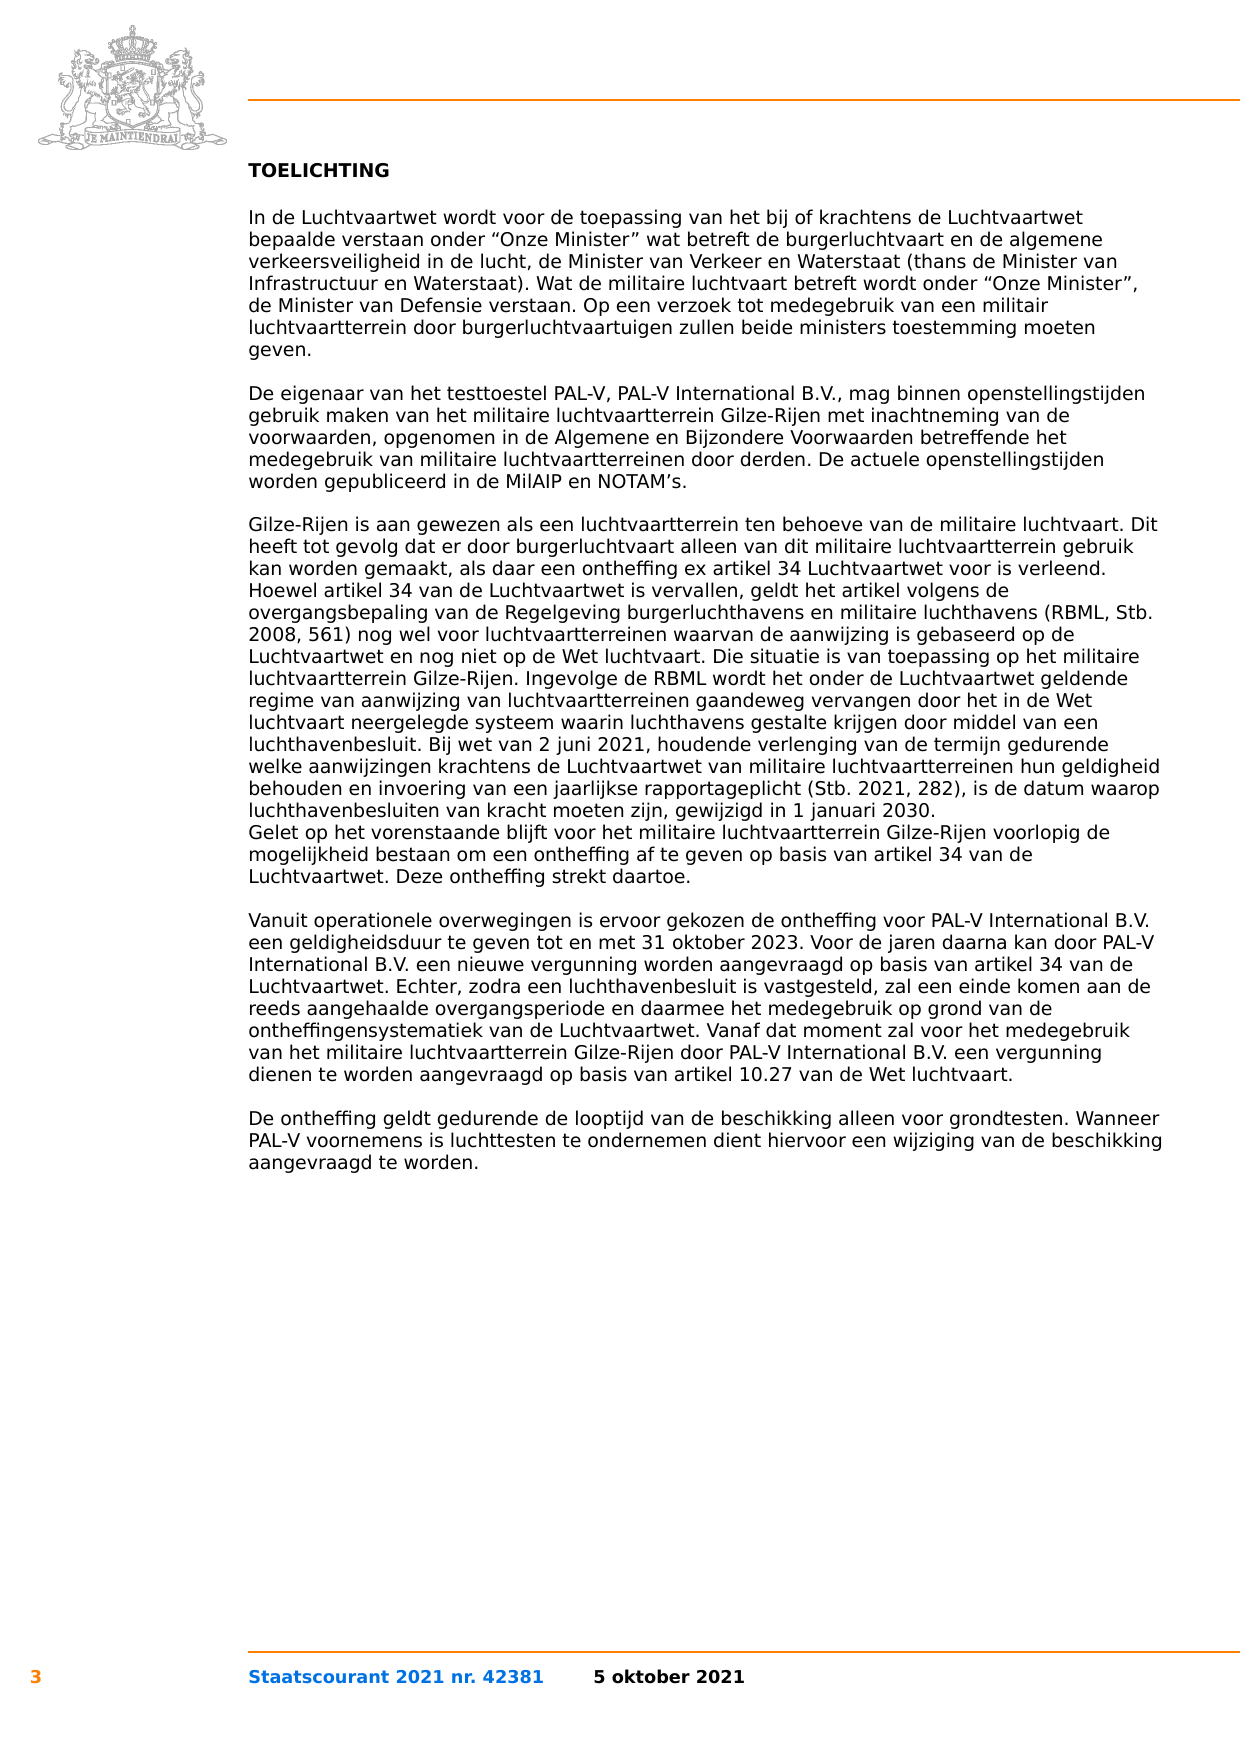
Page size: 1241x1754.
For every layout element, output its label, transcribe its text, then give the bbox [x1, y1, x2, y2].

text In de Luchtvaartwet wordt voor de toepassing van het bij of krachtens de Luchtvaartwet bepaalde verstaan onder “Onze Minister” wat betreft de burgerluchtvaart en de algemene verkeersveiligheid in de lucht, de Minister van Verkeer en Waterstaat (thans de Minister van Infrastructuur en Waterstaat). Wat de militaire luchtvaart betreft wordt onder “Onze Minister”, de Minister van Defensie verstaan. Op een verzoek tot medegebruik van een militair luchtvaartterrein door burgerluchtvaartuigen zullen beide ministers toestemming moeten geven. [248, 207, 1163, 361]
text Gilze-Rijen is aan gewezen als een luchtvaartterrein ten behoeve van de militaire luchtvaart. Dit heeft tot gevolg dat er door burgerluchtvaart alleen van dit militaire luchtvaartterrein gebruik kan worden gemaakt, als daar een ontheffing ex artikel 34 Luchtvaartwet voor is verleend. Hoewel artikel 34 van de Luchtvaartwet is vervallen, geldt het artikel volgens de overgangsbepaling van de Regelgeving burgerluchthavens en militaire luchthavens (RBML, Stb. 2008, 561) nog wel voor luchtvaartterreinen waarvan de aanwijzing is gebaseerd op de Luchtvaartwet en nog niet op de Wet luchtvaart. Die situatie is van toepassing op het militaire luchtvaartterrein Gilze-Rijen. Ingevolge de RBML wordt het onder de Luchtvaartwet geldende regime van aanwijzing van luchtvaartterreinen gaandeweg vervangen door het in de Wet luchtvaart neergelegde systeem waarin luchthavens gestalte krijgen door middel van een luchthavenbesluit. Bij wet van 2 juni 2021, houdende verlenging van de termijn gedurende welke aanwijzingen krachtens de Luchtvaartwet van militaire luchtvaartterreinen hun geldigheid behouden en invoering van een jaarlijkse rapportageplicht (Stb. 2021, 282), is de datum waarop luchthavenbesluiten van kracht moeten zijn, gewijzigd in 1 januari 2030. [248, 514, 1163, 822]
text De ontheffing geldt gedurende de looptijd van de beschikking alleen voor grondtesten. Wanneer PAL-V voornemens is luchttesten te ondernemen dient hiervoor een wijziging van de beschikking aangevraagd te worden. [248, 1108, 1163, 1173]
text Gelet op het vorenstaande blijft voor het militaire luchtvaartterrein Gilze-Rijen voorlopig de mogelijkheid bestaan om een ontheffing af te geven op basis van artikel 34 van de Luchtvaartwet. Deze ontheffing strekt daartoe. [248, 822, 1163, 888]
text De eigenaar van het testtoestel PAL-V, PAL-V International B.V., mag binnen openstellingstijden gebruik maken van het militaire luchtvaartterrein Gilze-Rijen met inachtneming van de voorwaarden, opgenomen in de Algemene en Bijzondere Voorwaarden betreffende het medegebruik van militaire luchtvaartterreinen door derden. De actuele openstellingstijden worden gepubliceerd in de MilAIP en NOTAM’s. [248, 383, 1163, 492]
picture [38, 25, 227, 150]
text Vanuit operationele overwegingen is ervoor gekozen de ontheffing voor PAL-V International B.V. een geldigheidsduur te geven tot en met 31 oktober 2023. Voor de jaren daarna kan door PAL-V International B.V. een nieuwe vergunning worden aangevraagd op basis van artikel 34 van de Luchtvaartwet. Echter, zodra een luchthavenbesluit is vastgesteld, zal een einde komen aan de reeds aangehaalde overgangsperiode en daarmee het medegebruik op grond van de ontheffingensystematiek van de Luchtvaartwet. Vanaf dat moment zal voor het medegebruik van het militaire luchtvaartterrein Gilze-Rijen door PAL-V International B.V. een vergunning dienen te worden aangevraagd op basis van artikel 10.27 van de Wet luchtvaart. [248, 910, 1163, 1086]
subtitle TOELICHTING [248, 160, 1163, 182]
